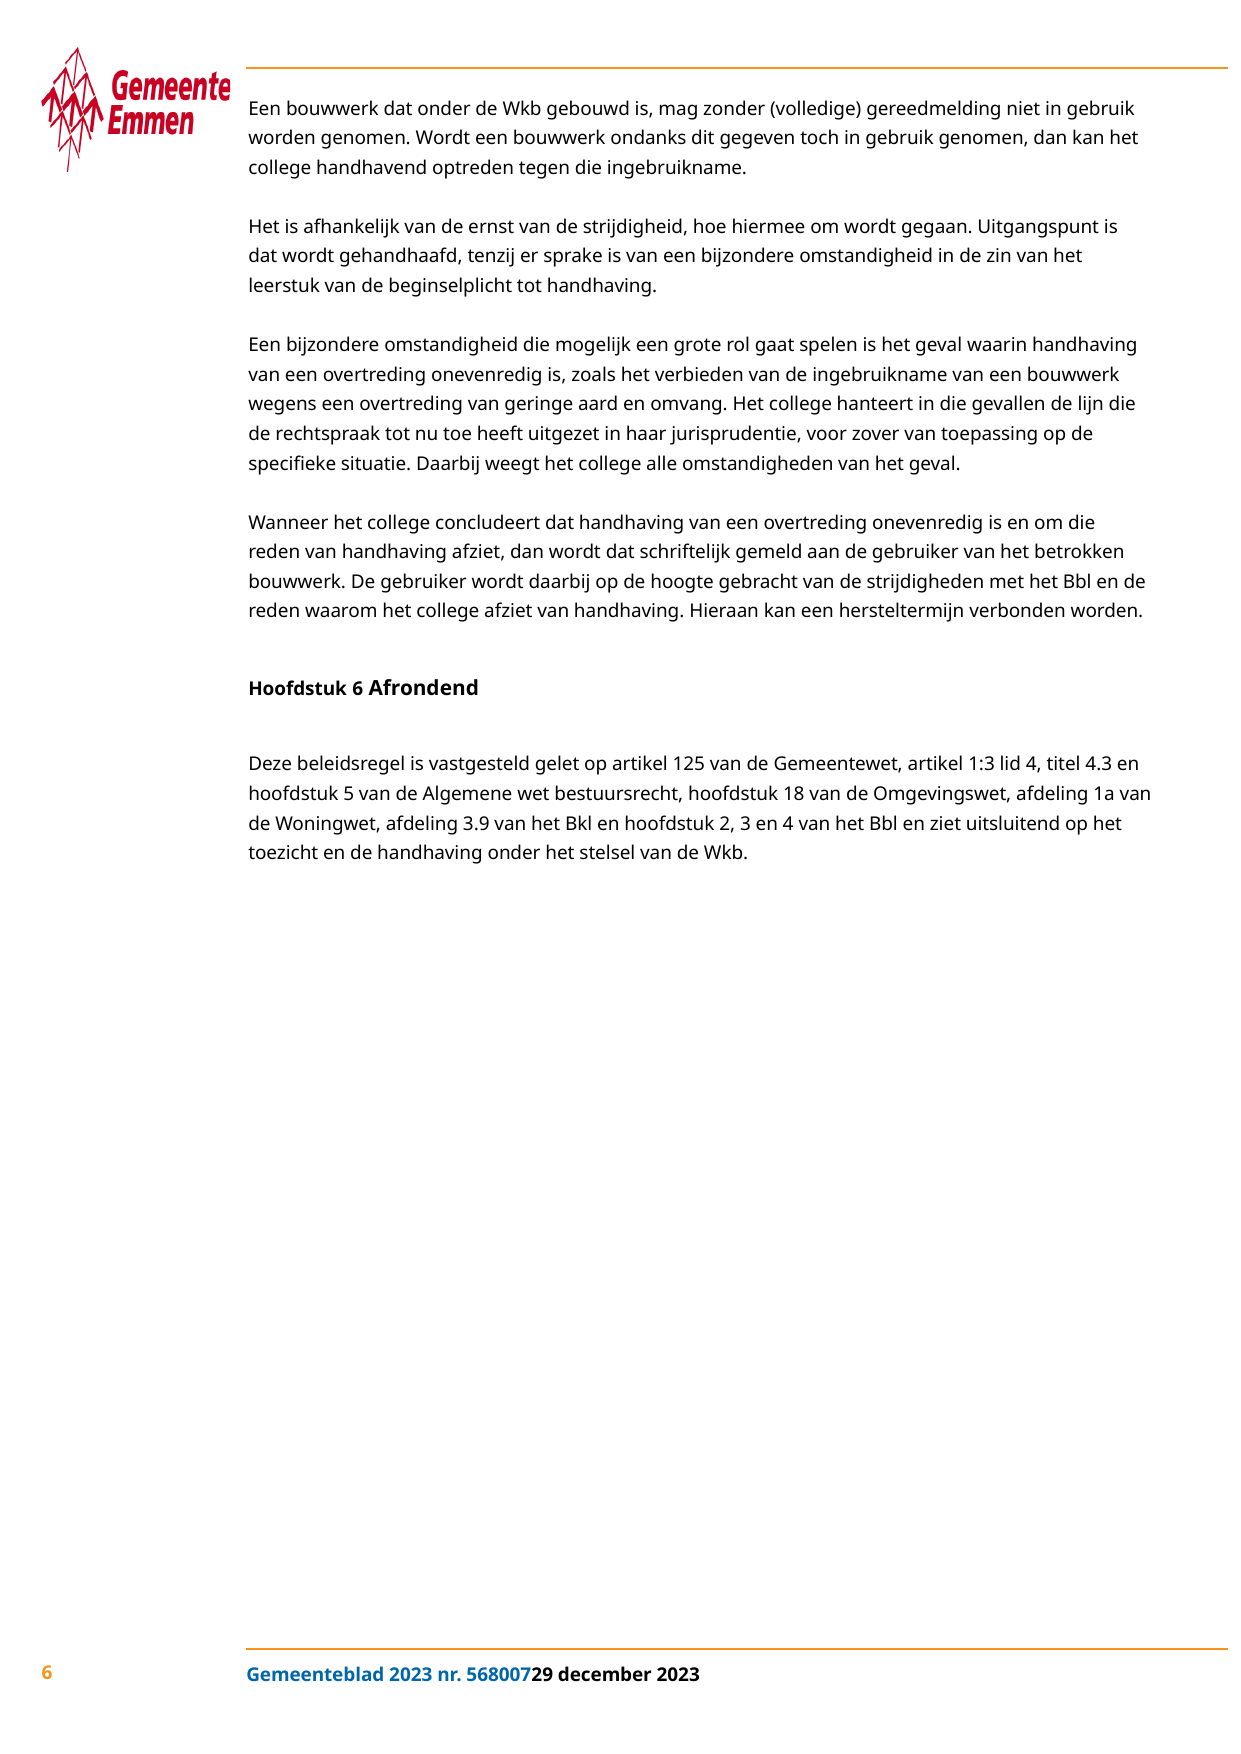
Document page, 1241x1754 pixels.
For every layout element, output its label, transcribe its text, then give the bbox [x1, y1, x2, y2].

text Een bijzondere omstandigheid die mogelijk een grote rol gaat spelen is het geval waarin handhaving van een overtreding onevenredig is, zoals het verbieden van de ingebruikname van een bouwwerk wegens een overtreding van geringe aard en omvang. Het college hanteert in die gevallen de lijn die de rechtspraak tot nu toe heeft uitgezet in haar jurisprudentie, voor zover van toepassing op de specifieke situatie. Daarbij weegt het college alle omstandigheden van het geval. [248, 331, 1152, 476]
text Een bouwwerk dat onder de Wkb gebouwd is, mag zonder (volledige) gereedmelding niet in gebruik worden genomen. Wordt een bouwwerk ondanks dit gegeven toch in gebruik genomen, dan kan het college handhavend optreden tegen die ingebruikname. [248, 95, 1152, 180]
text Het is afhankelijk van de ernst van de strijdigheid, hoe hiermee om wordt gegaan. Uitgangspunt is dat wordt gehandhaafd, tenzij er sprake is van een bijzondere omstandigheid in de zin van het leerstuk van de beginselplicht tot handhaving. [248, 213, 1152, 298]
picture [41, 47, 231, 172]
text Hoofdstuk 6 Afrondend [248, 673, 1152, 701]
text Wanneer het college concludeert dat handhaving van een overtreding onevenredig is en om die reden van handhaving afziet, dan wordt dat schriftelijk gemeld aan de gebruiker van het betrokken bouwwerk. De gebruiker wordt daarbij op de hoogte gebracht van de strijdigheden met het Bbl en de reden waarom het college afziet van handhaving. Hieraan kan een hersteltermijn verbonden worden. [248, 509, 1152, 623]
text Deze beleidsregel is vastgesteld gelet op artikel 125 van de Gemeentewet, artikel 1:3 lid 4, titel 4.3 en hoofdstuk 5 van de Algemene wet bestuursrecht, hoofdstuk 18 van de Omgevingswet, afdeling 1a van de Woningwet, afdeling 3.9 van het Bkl en hoofdstuk 2, 3 en 4 van het Bbl en ziet uitsluitend op het toezicht en de handhaving onder het stelsel van de Wkb. [248, 751, 1152, 865]
